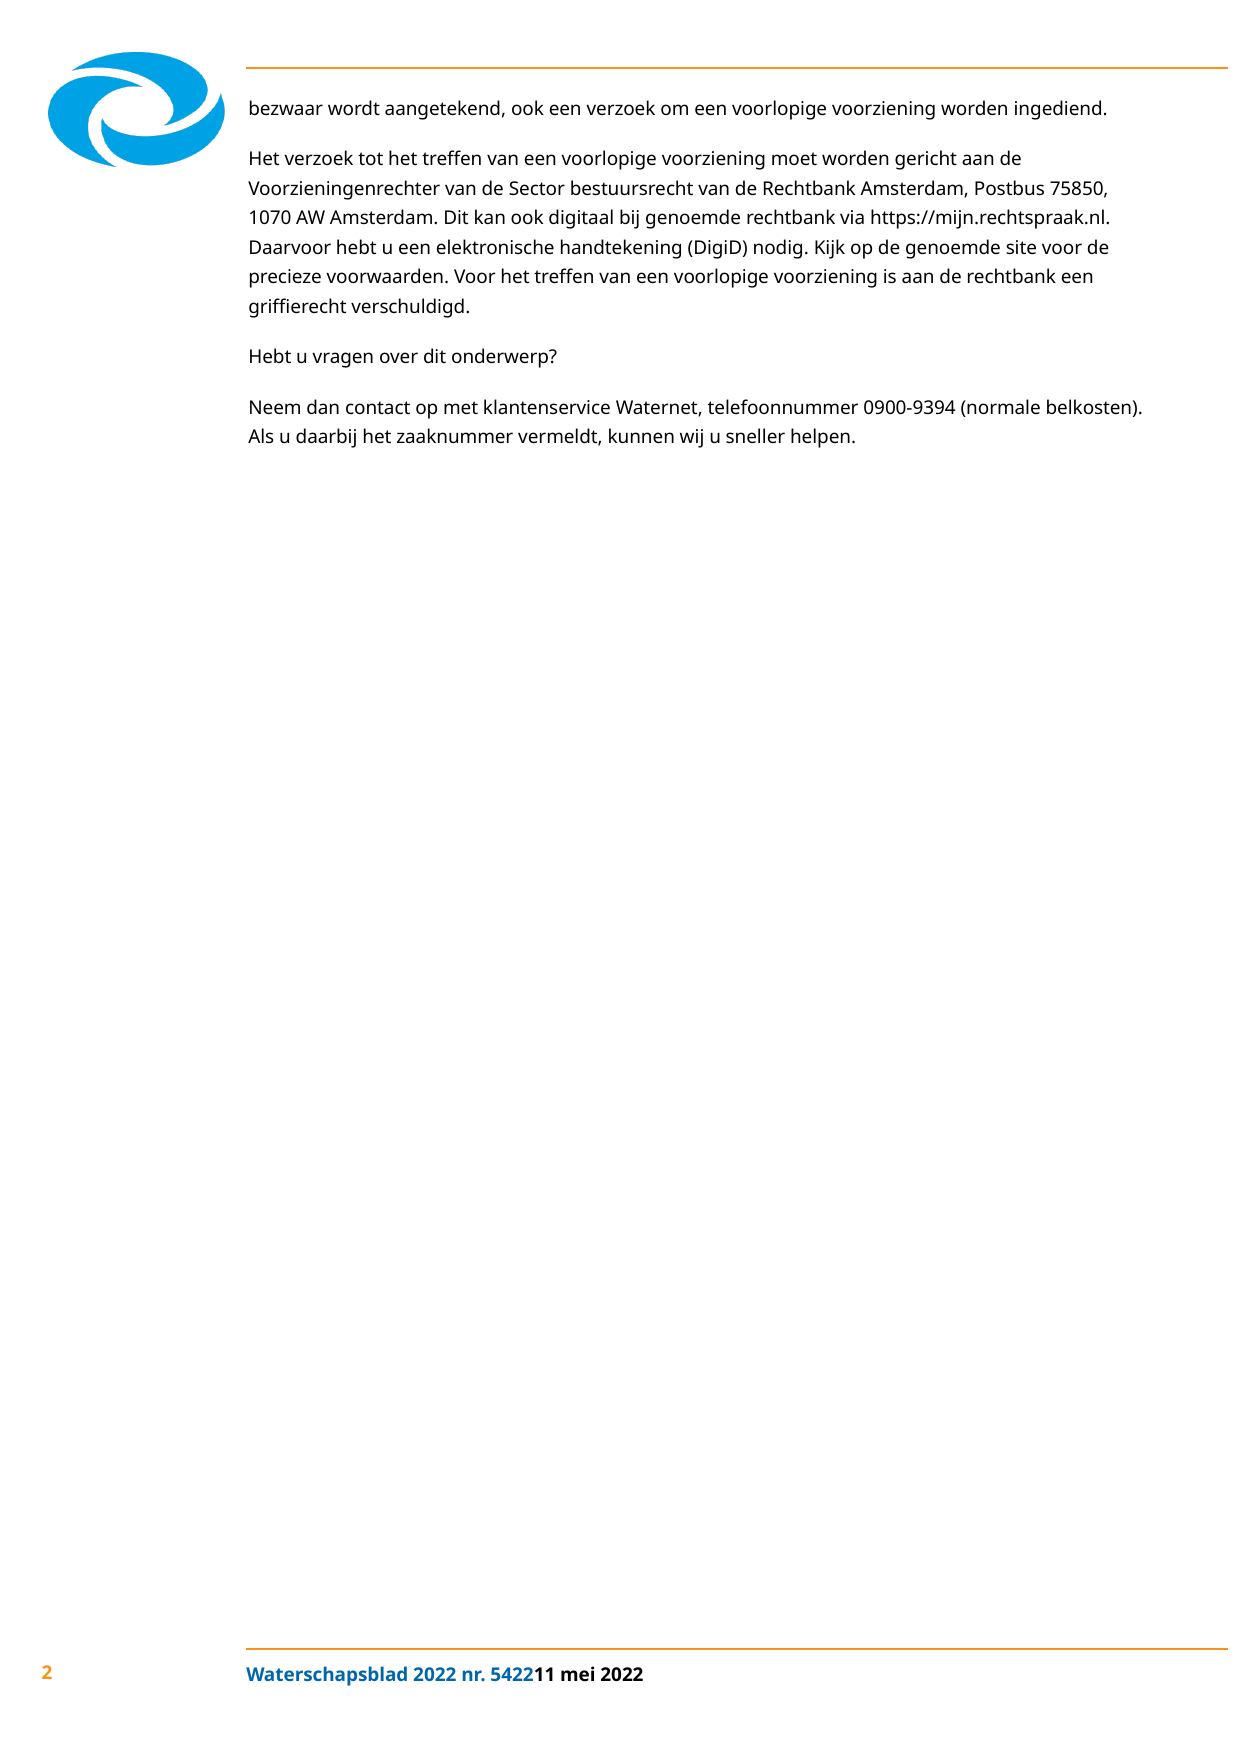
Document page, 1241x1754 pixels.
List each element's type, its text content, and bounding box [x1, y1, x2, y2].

picture [41, 47, 231, 172]
text Neem dan contact op met klantenservice Waternet, telefoonnummer 0900-9394 (normale belkosten). Als u daarbij het zaaknummer vermeldt, kunnen wij u sneller helpen. [248, 394, 1152, 449]
text Het verzoek tot het treffen van een voorlopige voorziening moet worden gericht aan de Voorzieningenrechter van de Sector bestuursrecht van de Rechtbank Amsterdam, Postbus 75850, 1070 AW Amsterdam. Dit kan ook digitaal bij genoemde rechtbank via https://mijn.rechtspraak.nl. Daarvoor hebt u een elektronische handtekening (DigiD) nodig. Kijk op de genoemde site voor de precieze voorwaarden. Voor het treffen van een voorlopige voorziening is aan de rechtbank een griffierecht verschuldigd. [248, 145, 1152, 319]
text Hebt u vragen over dit onderwerp? [248, 343, 1152, 369]
text bezwaar wordt aangetekend, ook een verzoek om een voorlopige voorziening worden ingediend. [248, 95, 1152, 121]
